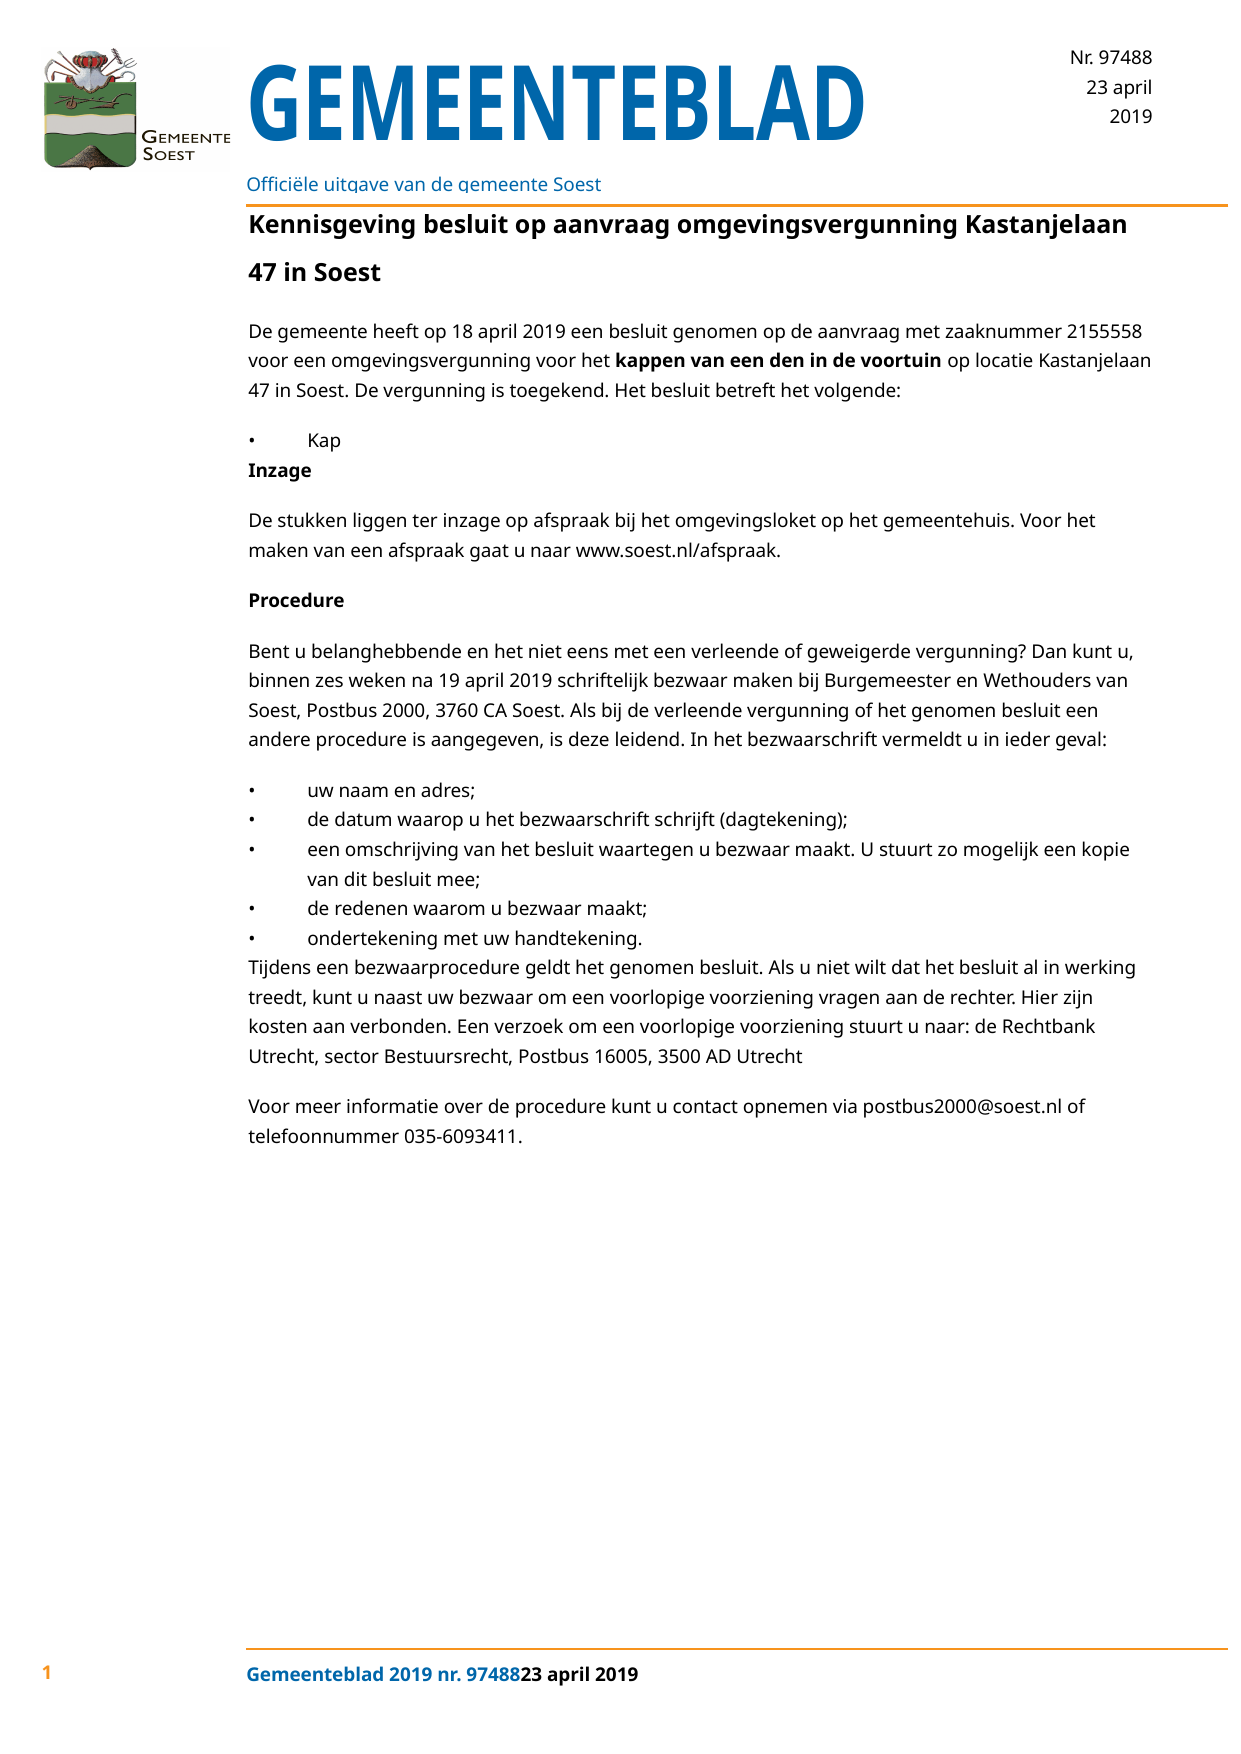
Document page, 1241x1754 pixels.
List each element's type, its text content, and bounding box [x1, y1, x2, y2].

text Inzage [248, 457, 1152, 483]
list ondertekening met uw handtekening. [248, 925, 1152, 951]
text Bent u belanghebbende en het niet eens met een verleende of geweigerde vergunning? Dan kunt u, binnen zes weken na 19 april 2019 schriftelijk bezwaar maken bij Burgemeester en Wethouders van Soest, Postbus 2000, 3760 CA Soest. Als bij de verleende vergunning of het genomen besluit een andere procedure is aangegeven, is deze leidend. In het bezwaarschrift vermeldt u in ieder geval: [248, 638, 1152, 752]
list uw naam en adres; [248, 777, 1152, 803]
list de datum waarop u het bezwaarschrift schrijft (dagtekening); [248, 807, 1152, 832]
text Procedure [248, 587, 1152, 613]
text De gemeente heeft op 18 april 2019 een besluit genomen op de aanvraag met zaaknummer 2155558 voor een omgevingsvergunning voor het kappen van een den in de voortuin op locatie Kastanjelaan 47 in Soest. De vergunning is toegekend. Het besluit betreft het volgende: [248, 318, 1152, 403]
list een omschrijving van het besluit waartegen u bezwaar maakt. U stuurt zo mogelijk een kopie van dit besluit mee; [248, 836, 1152, 892]
picture [41, 47, 231, 172]
text Kennisgeving besluit op aanvraag omgevingsvergunning Kastanjelaan 47 in Soest [248, 207, 1152, 288]
text De stukken liggen ter inzage op afspraak bij het omgevingsloket op het gemeentehuis. Voor het maken van een afspraak gaat u naar www.soest.nl/afspraak. [248, 507, 1152, 563]
text Voor meer informatie over de procedure kunt u contact opnemen via postbus2000@soest.nl of telefoonnummer 035-6093411. [248, 1094, 1152, 1149]
text Tijdens een bezwaarprocedure geldt het genomen besluit. Als u niet wilt dat het besluit al in werking treedt, kunt u naast uw bezwaar om een voorlopige voorziening vragen aan de rechter. Hier zijn kosten aan verbonden. Een verzoek om een voorlopige voorziening stuurt u naar: de Rechtbank Utrecht, sector Bestuursrecht, Postbus 16005, 3500 AD Utrecht [248, 954, 1152, 1069]
list de redenen waarom u bezwaar maakt; [248, 895, 1152, 921]
list Kap [248, 427, 1152, 453]
